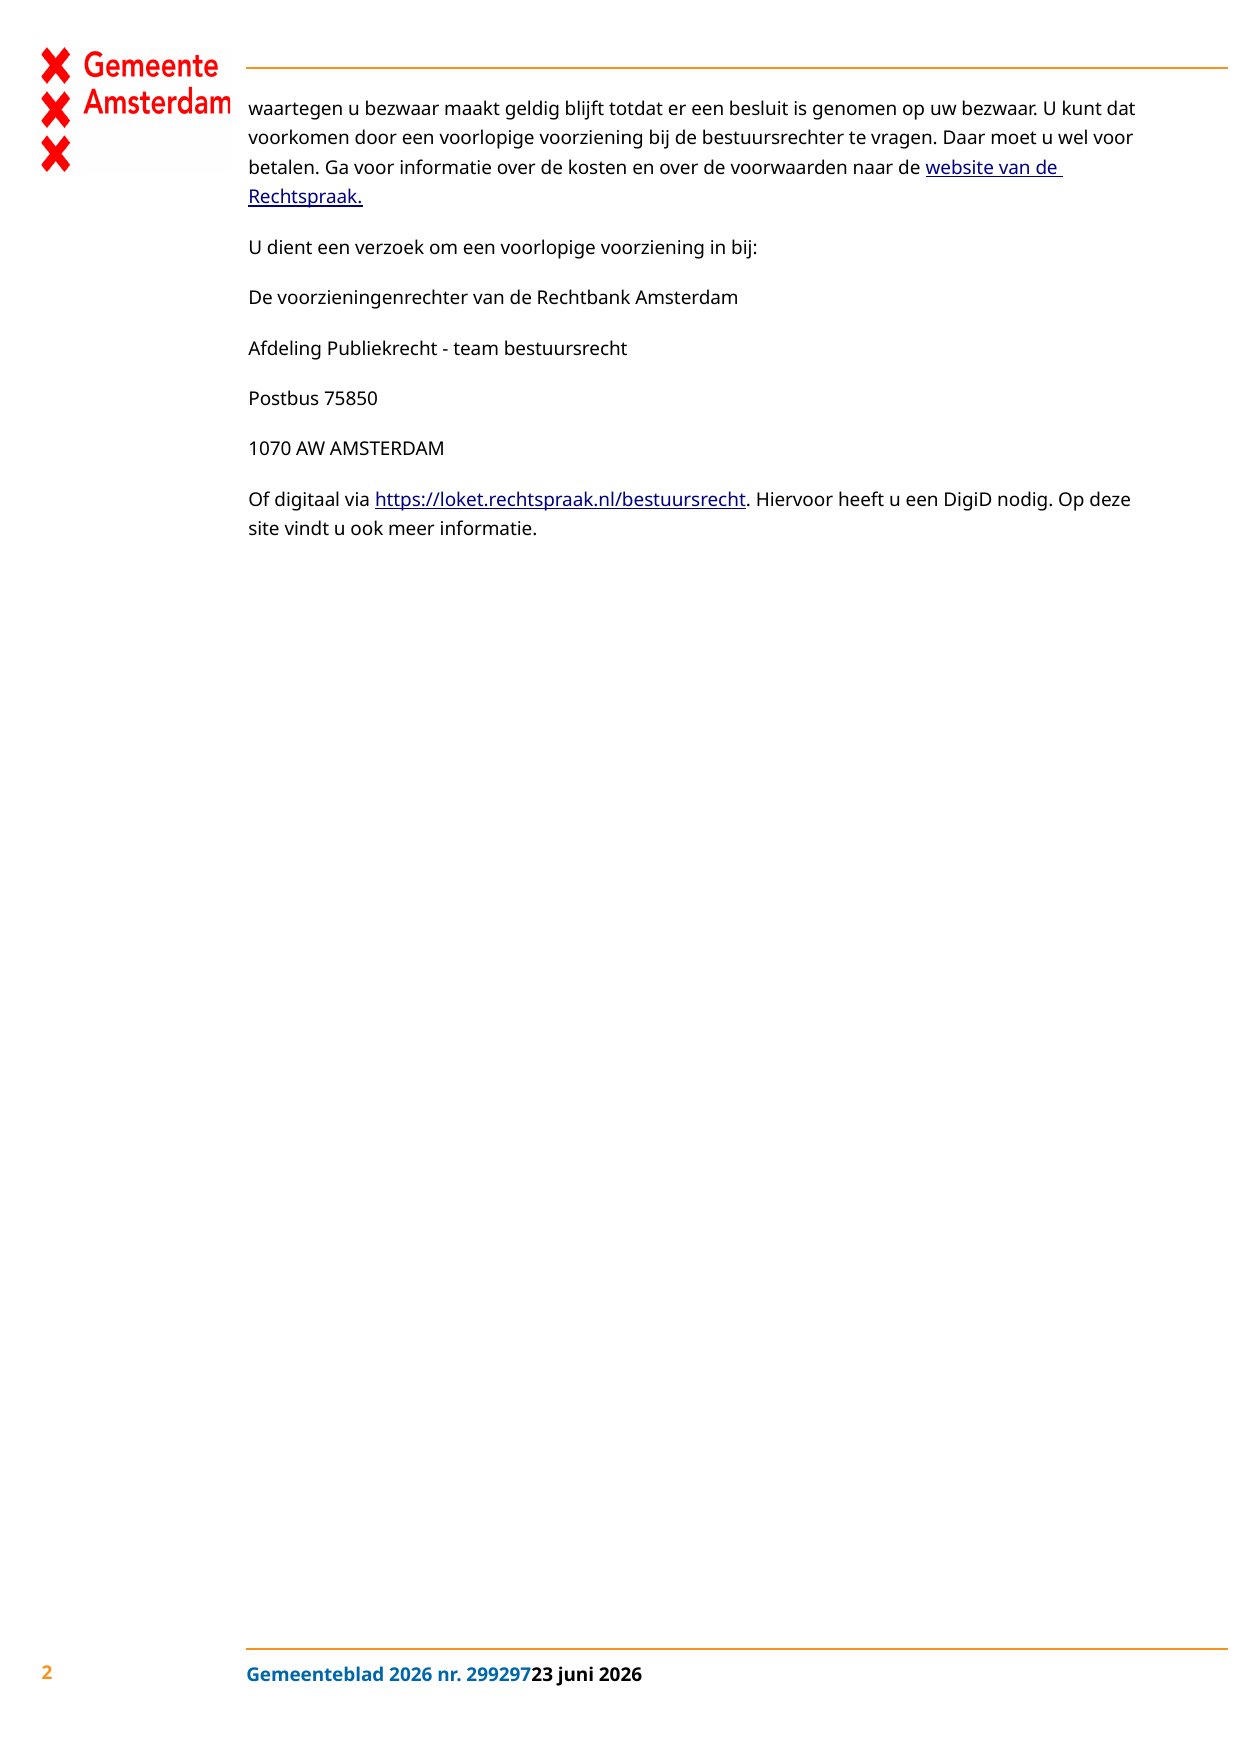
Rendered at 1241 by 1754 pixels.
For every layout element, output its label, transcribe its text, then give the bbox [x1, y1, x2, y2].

picture [41, 47, 231, 172]
text 1070 AW AMSTERDAM [248, 436, 1152, 461]
text waartegen u bezwaar maakt geldig blijft totdat er een besluit is genomen op uw bezwaar. U kunt dat voorkomen door een voorlopige voorziening bij de bestuursrechter te vragen. Daar moet u wel voor betalen. Ga voor informatie over de kosten en over de voorwaarden naar de website van de Rechtspraak. [248, 95, 1152, 209]
text De voorzieningenrechter van de Rechtbank Amsterdam [248, 284, 1152, 310]
text Afdeling Publiekrecht - team bestuursrecht [248, 335, 1152, 361]
text Of digitaal via https://loket.rechtspraak.nl/bestuursrecht. Hiervoor heeft u een DigiD nodig. Op deze site vindt u ook meer informatie. [248, 486, 1152, 541]
text Postbus 75850 [248, 385, 1152, 411]
text U dient een verzoek om een voorlopige voorziening in bij: [248, 234, 1152, 260]
